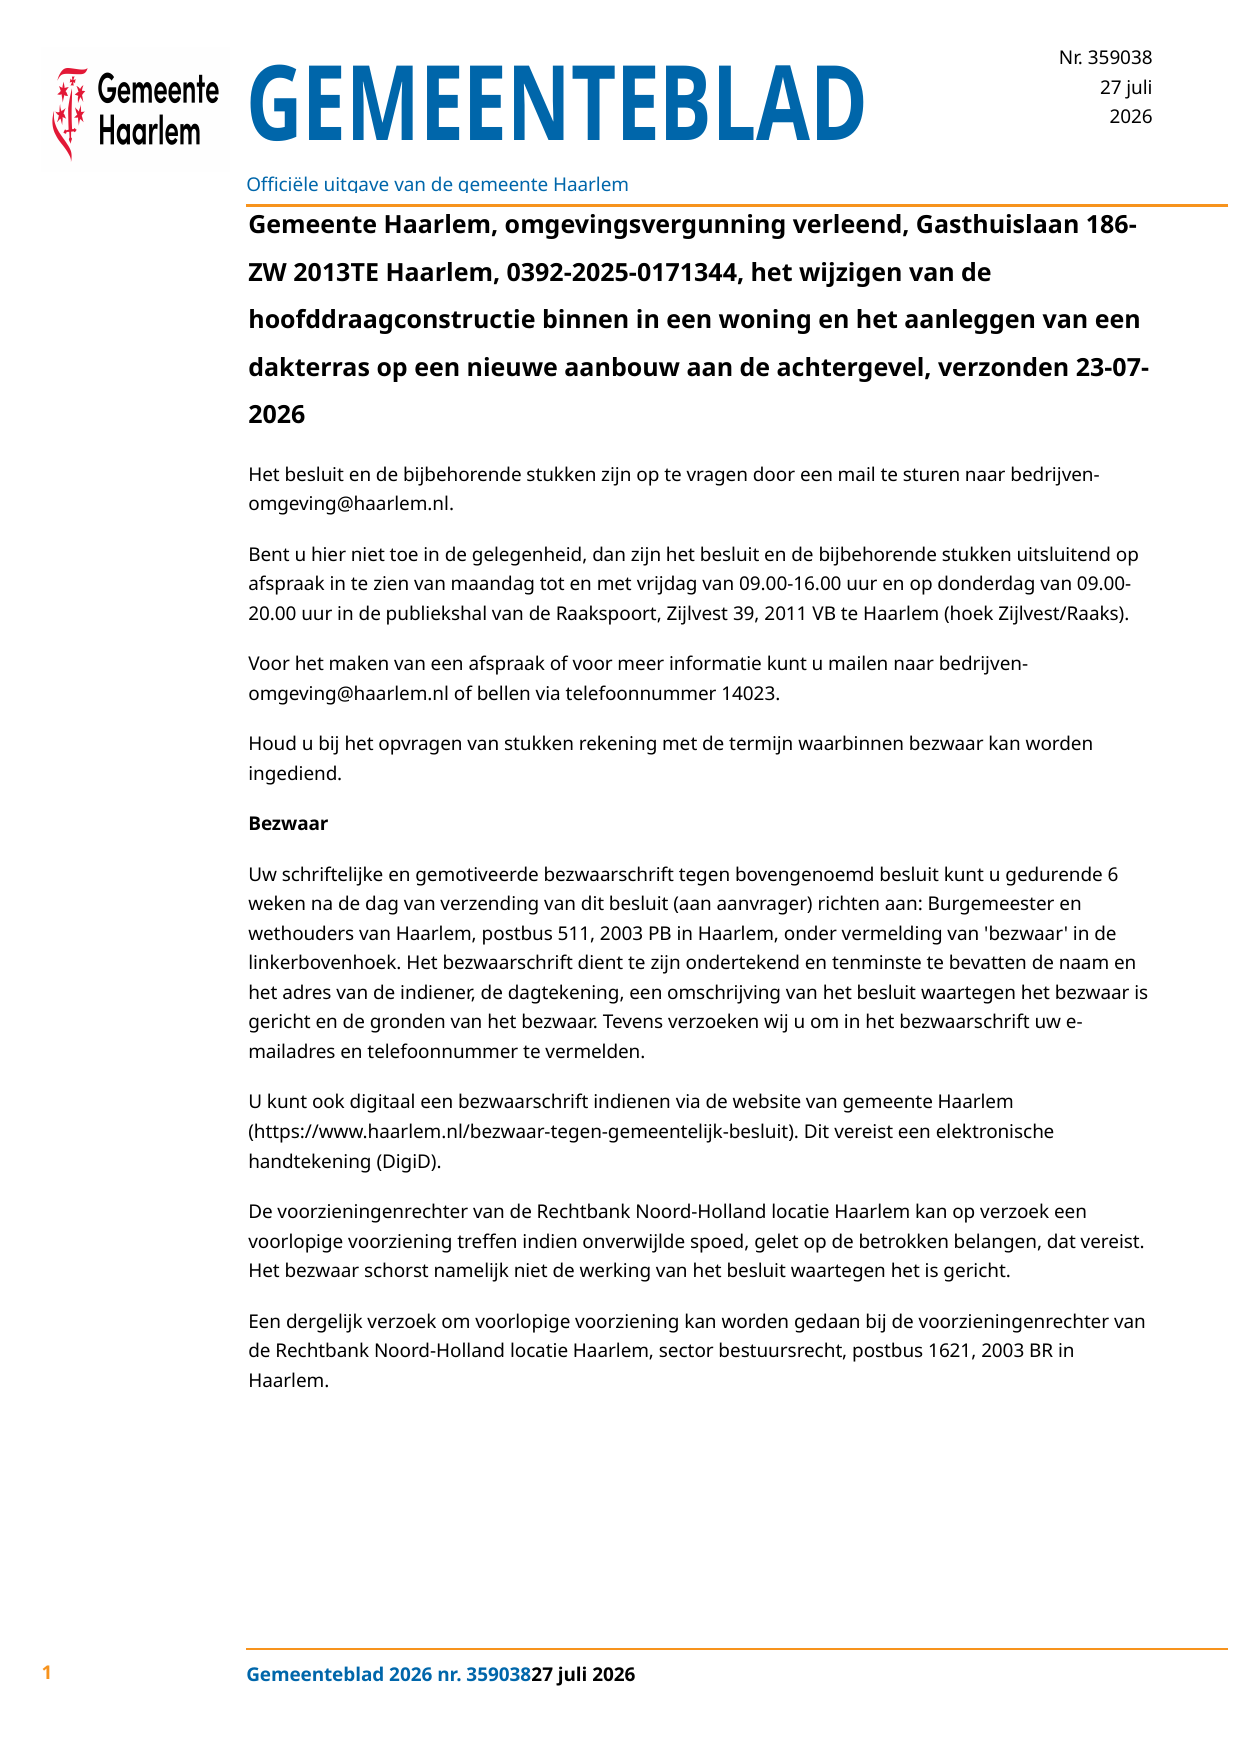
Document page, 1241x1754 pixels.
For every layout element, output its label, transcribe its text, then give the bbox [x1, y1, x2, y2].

text Het besluit en de bijbehorende stukken zijn op te vragen door een mail te sturen naar bedrijven-omgeving@haarlem.nl. [248, 461, 1152, 516]
text U kunt ook digitaal een bezwaarschrift indienen via de website van gemeente Haarlem (https://www.haarlem.nl/bezwaar-tegen-gemeentelijk-besluit). Dit vereist een elektronische handtekening (DigiD). [248, 1089, 1152, 1173]
text Gemeente Haarlem, omgevingsvergunning verleend, Gasthuislaan 186-ZW 2013TE Haarlem, 0392-2025-0171344, het wijzigen van de hoofddraagconstructie binnen in een woning en het aanleggen van een dakterras op een nieuwe aanbouw aan de achtergevel, verzonden 23-07-2026 [248, 207, 1152, 431]
text Bent u hier niet toe in de gelegenheid, dan zijn het besluit en de bijbehorende stukken uitsluitend op afspraak in te zien van maandag tot en met vrijdag van 09.00-16.00 uur en op donderdag van 09.00-20.00 uur in de publiekshal van de Raakspoort, Zijlvest 39, 2011 VB te Haarlem (hoek Zijlvest/Raaks). [248, 541, 1152, 626]
picture [41, 47, 231, 172]
text Voor het maken van een afspraak of voor meer informatie kunt u mailen naar bedrijven-omgeving@haarlem.nl of bellen via telefoonnummer 14023. [248, 650, 1152, 706]
text Bezwaar [248, 810, 1152, 836]
text Uw schriftelijke en gemotiveerde bezwaarschrift tegen bovengenoemd besluit kunt u gedurende 6 weken na de dag van verzending van dit besluit (aan aanvrager) richten aan: Burgemeester en wethouders van Haarlem, postbus 511, 2003 PB in Haarlem, onder vermelding van 'bezwaar' in de linkerbovenhoek. Het bezwaarschrift dient te zijn ondertekend en tenminste te bevatten de naam en het adres van de indiener, de dagtekening, een omschrijving van het besluit waartegen het bezwaar is gericht en de gronden van het bezwaar. Tevens verzoeken wij u om in het bezwaarschrift uw e-mailadres en telefoonnummer te vermelden. [248, 861, 1152, 1064]
text Houd u bij het opvragen van stukken rekening met de termijn waarbinnen bezwaar kan worden ingediend. [248, 730, 1152, 786]
text De voorzieningenrechter van de Rechtbank Noord-Holland locatie Haarlem kan op verzoek een voorlopige voorziening treffen indien onverwijlde spoed, gelet op de betrokken belangen, dat vereist. Het bezwaar schorst namelijk niet de werking van het besluit waartegen het is gericht. [248, 1198, 1152, 1283]
text Een dergelijk verzoek om voorlopige voorziening kan worden gedaan bij de voorzieningenrechter van de Rechtbank Noord-Holland locatie Haarlem, sector bestuursrecht, postbus 1621, 2003 BR in Haarlem. [248, 1308, 1152, 1393]
